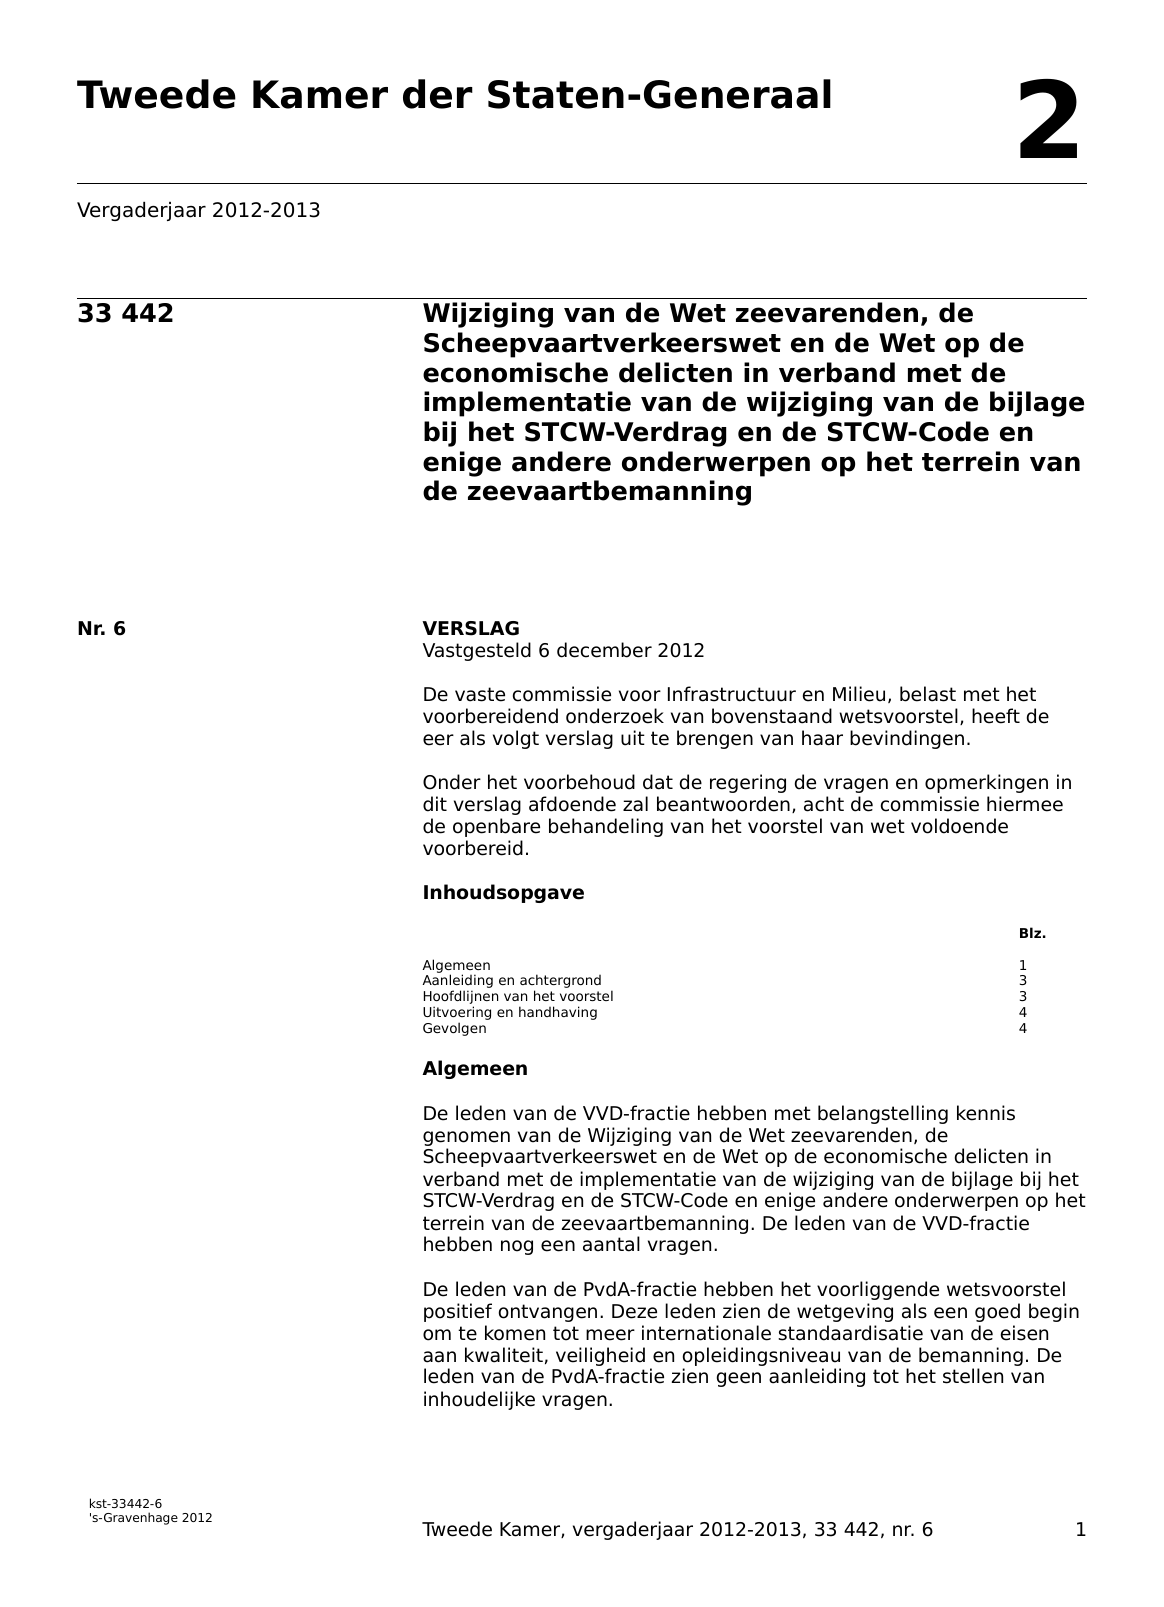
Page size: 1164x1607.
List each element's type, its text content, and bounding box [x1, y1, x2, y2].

table_cell 1 [1013, 958, 1087, 973]
subtitle Nr. 6 VERSLAG [77, 618, 1087, 640]
table_header [422, 926, 1013, 942]
text kst-33442-6 [88, 1497, 323, 1511]
table_cell Vergaderjaar 2012-2013 [77, 184, 1087, 298]
subtitle Inhoudsopgave [422, 882, 1087, 904]
table_cell Uitvoering en handhaving [422, 1005, 1013, 1020]
table_cell 4 [1013, 1020, 1087, 1036]
table_cell Algemeen [422, 958, 1013, 973]
text De leden van de PvdA-fractie hebben het voorliggende wetsvoorstel positief ontvangen. Deze leden zien de wetgeving als een goed begin om te komen tot meer internationale standaardisatie van de eisen aan kwaliteit, veiligheid en opleidingsniveau van de bemanning. De leden van de PvdA-fractie zien geen aanleiding tot het stellen van inhoudelijke vragen. [422, 1278, 1087, 1410]
table_cell Hoofdlijnen van het voorstel [422, 989, 1013, 1005]
table_header 2 [886, 59, 1087, 183]
subtitle Algemeen [422, 1058, 1087, 1080]
table_cell 3 [1013, 989, 1087, 1005]
table_cell Aanleiding en achtergrond [422, 973, 1013, 989]
text De vaste commissie voor Infrastructuur en Milieu, belast met het voorbereidend onderzoek van bovenstaand wetsvoorstel, heeft de eer als volgt verslag uit te brengen van haar bevindingen. [422, 684, 1087, 750]
subtitle 33 442 Wijziging van de Wet zeevarenden, de Scheepvaartverkeerswet en de Wet op de economische delicten in verband met de implementatie van de wijziging van de bijlage bij het STCW-Verdrag en de STCW-Code en enige andere onderwerpen op het terrein van de zeevaartbemanning [77, 299, 1087, 507]
text 's-Gravenhage 2012 [88, 1511, 323, 1525]
text De leden van de VVD-fractie hebben met belangstelling kennis genomen van de Wijziging van de Wet zeevarenden, de Scheepvaartverkeerswet en de Wet op de economische delicten in verband met de implementatie van de wijziging van de bijlage bij het STCW-Verdrag en de STCW-Code en enige andere onderwerpen op het terrein van de zeevaartbemanning. De leden van de VVD-fractie hebben nog een aantal vragen. [422, 1102, 1087, 1256]
table_cell [422, 942, 1087, 957]
table_cell 3 [1013, 973, 1087, 989]
table_header Blz. [1013, 926, 1087, 942]
table_header Tweede Kamer der Staten-Generaal [77, 59, 886, 183]
table_cell Gevolgen [422, 1020, 1013, 1036]
table_cell 4 [1013, 1005, 1087, 1020]
text Onder het voorbehoud dat de regering de vragen en opmerkingen in dit verslag afdoende zal beantwoorden, acht de commissie hiermee de openbare behandeling van het voorstel van wet voldoende voorbereid. [422, 772, 1087, 860]
text Vastgesteld 6 december 2012 [422, 640, 1087, 662]
